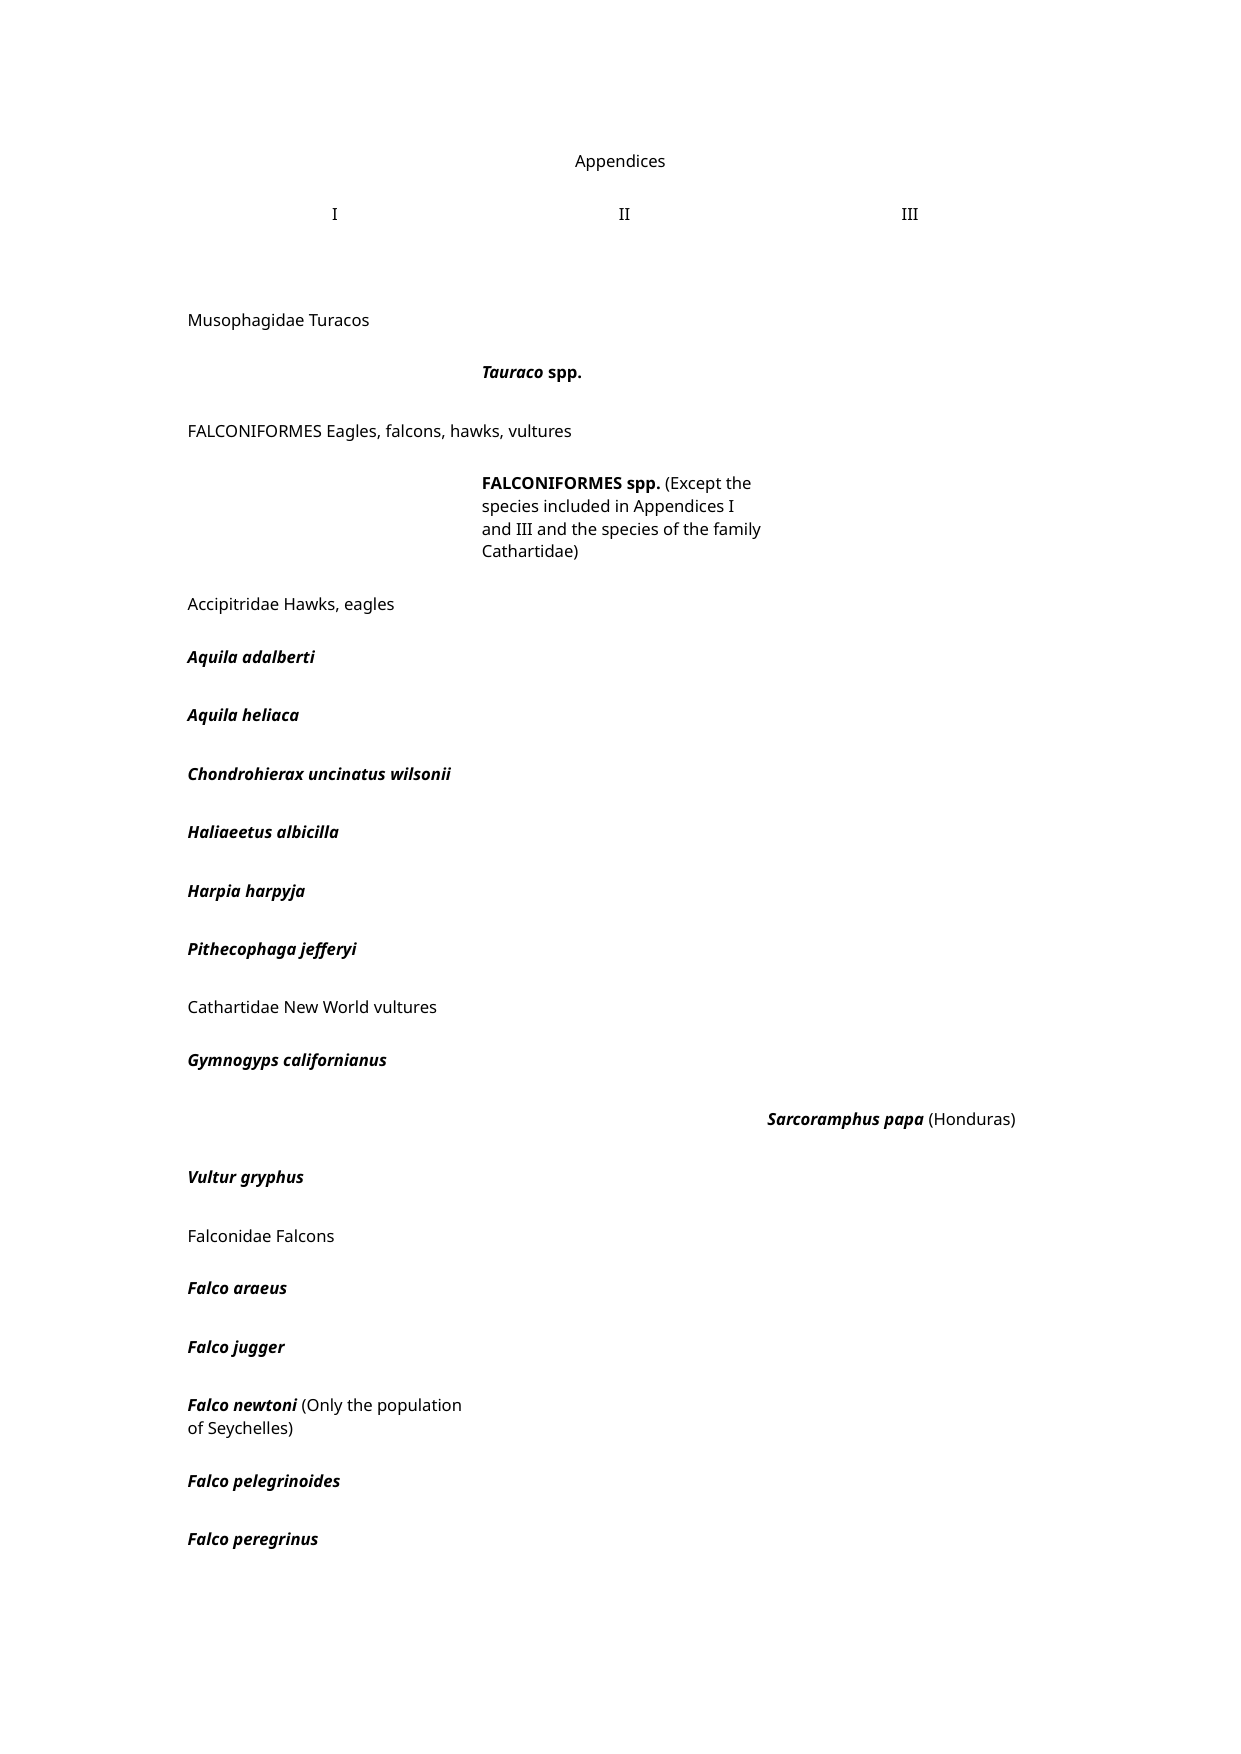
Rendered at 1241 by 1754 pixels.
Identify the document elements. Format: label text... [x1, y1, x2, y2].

table_cell [767, 1277, 1053, 1335]
table_cell [482, 1166, 767, 1224]
table_cell Vultur gryphus [188, 1166, 482, 1224]
table_cell [482, 1277, 767, 1335]
table_cell [482, 1469, 767, 1528]
table_cell Falconidae Falcons [188, 1224, 1053, 1277]
table_cell [767, 763, 1053, 821]
table_cell [482, 1394, 767, 1469]
table_cell [482, 1049, 767, 1107]
table_cell Chondrohierax uncinatus wilsonii [188, 763, 482, 821]
table_cell [767, 361, 1053, 419]
table_cell [767, 1335, 1053, 1394]
table_cell [767, 1469, 1053, 1528]
table_cell Falco pelegrinoides [188, 1469, 482, 1528]
table_cell Pithecophaga jefferyi [188, 938, 482, 996]
table_cell Aquila heliaca [188, 704, 482, 762]
table_cell [482, 1335, 767, 1394]
table_cell [767, 1394, 1053, 1469]
table_cell [767, 704, 1053, 762]
table_cell [767, 938, 1053, 996]
table_cell Tauraco spp. [482, 361, 767, 419]
table_cell [767, 1049, 1053, 1107]
table_cell [188, 255, 1053, 308]
table_cell [482, 763, 767, 821]
table_cell Harpia harpyja [188, 879, 482, 938]
table_cell [482, 821, 767, 879]
table_cell [188, 1107, 482, 1166]
table_cell [188, 361, 482, 419]
table_cell [482, 646, 767, 704]
table_cell I [188, 203, 482, 255]
table_cell [767, 879, 1053, 938]
table_cell Accipitridae Hawks, eagles [188, 593, 1053, 646]
table_cell FALCONIFORMES Eagles, falcons, hawks, vultures [188, 419, 1053, 472]
table_cell [767, 1528, 1053, 1586]
table_cell II [482, 203, 767, 255]
table_cell [188, 472, 482, 593]
table_cell Cathartidae New World vultures [188, 996, 1053, 1049]
table_header Appendices [188, 150, 1053, 203]
table_cell [767, 472, 1053, 593]
table_cell [767, 1166, 1053, 1224]
table_cell Aquila adalberti [188, 646, 482, 704]
table_cell Falco jugger [188, 1335, 482, 1394]
table_cell [767, 821, 1053, 879]
table_cell [482, 938, 767, 996]
table_cell [482, 704, 767, 762]
table_cell [482, 1107, 767, 1166]
table_cell Gymnogyps californianus [188, 1049, 482, 1107]
table_cell FALCONIFORMES spp. (Except the species included in Appendices I and III and the species of the family Cathartidae) [482, 472, 767, 593]
table_cell Musophagidae Turacos [188, 308, 1053, 361]
table_cell Falco peregrinus [188, 1528, 482, 1586]
table_cell Haliaeetus albicilla [188, 821, 482, 879]
table_cell [482, 879, 767, 938]
table_cell [767, 646, 1053, 704]
table_cell [482, 1528, 767, 1586]
table_cell Falco newtoni (Only the population of Seychelles) [188, 1394, 482, 1469]
table_cell Falco araeus [188, 1277, 482, 1335]
table_cell Sarcoramphus papa (Honduras) [767, 1107, 1053, 1166]
table_cell III [767, 203, 1053, 255]
